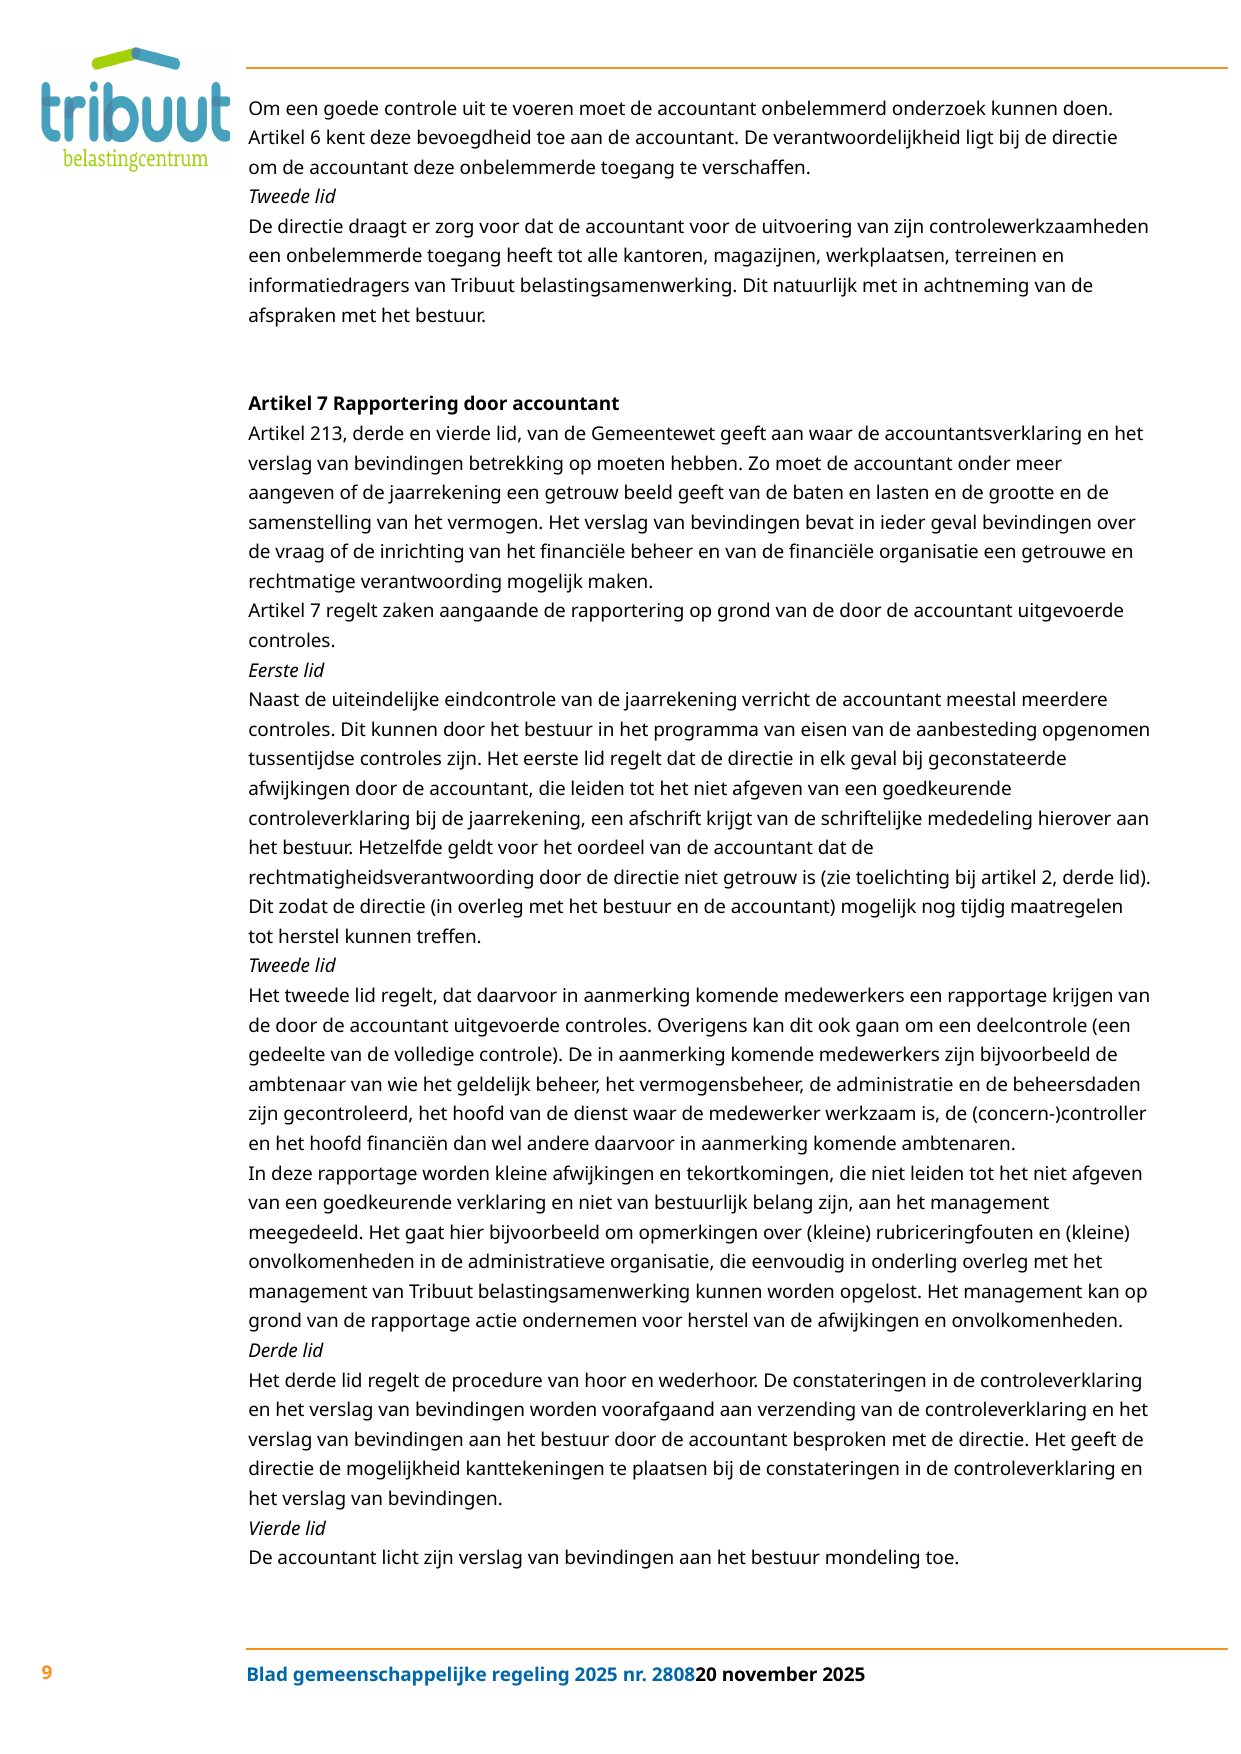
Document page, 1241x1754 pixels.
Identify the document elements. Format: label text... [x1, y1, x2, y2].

text Het tweede lid regelt, dat daarvoor in aanmerking komende medewerkers een rapportage krijgen van de door de accountant uitgevoerde controles. Overigens kan dit ook gaan om een deelcontrole (een gedeelte van de volledige controle). De in aanmerking komende medewerkers zijn bijvoorbeeld de ambtenaar van wie het geldelijk beheer, het vermogensbeheer, de administratie en de beheersdaden zijn gecontroleerd, het hoofd van de dienst waar de medewerker werkzaam is, de (concern-)controller en het hoofd financiën dan wel andere daarvoor in aanmerking komende ambtenaren. [248, 982, 1152, 1156]
text Tweede lid [248, 183, 1152, 209]
text Om een goede controle uit te voeren moet de accountant onbelemmerd onderzoek kunnen doen. Artikel 6 kent deze bevoegdheid toe aan de accountant. De verantwoordelijkheid ligt bij de directie om de accountant deze onbelemmerde toegang te verschaffen. [248, 95, 1152, 180]
text Het derde lid regelt de procedure van hoor en wederhoor. De constateringen in de controleverklaring en het verslag van bevindingen worden voorafgaand aan verzending van de controleverklaring en het verslag van bevindingen aan het bestuur door de accountant besproken met de directie. Het geeft de directie de mogelijkheid kanttekeningen te plaatsen bij de constateringen in de controleverklaring en het verslag van bevindingen. [248, 1367, 1152, 1511]
text Tweede lid [248, 953, 1152, 978]
text Artikel 213, derde en vierde lid, van de Gemeentewet geeft aan waar de accountantsverklaring en het verslag van bevindingen betrekking op moeten hebben. Zo moet de accountant onder meer aangeven of de jaarrekening een getrouw beeld geeft van de baten en lasten en de grootte en de samenstelling van het vermogen. Het verslag van bevindingen bevat in ieder geval bevindingen over de vraag of de inrichting van het financiële beheer en van de financiële organisatie een getrouwe en rechtmatige verantwoording mogelijk maken. [248, 420, 1152, 594]
text Vierde lid [248, 1515, 1152, 1541]
picture [41, 47, 231, 172]
text Eerste lid [248, 657, 1152, 683]
text Derde lid [248, 1337, 1152, 1363]
text Artikel 7 regelt zaken aangaande de rapportering op grond van de door de accountant uitgevoerde controles. [248, 598, 1152, 653]
text Artikel 7 Rapportering door accountant [248, 391, 1152, 416]
text De directie draagt er zorg voor dat de accountant voor de uitvoering van zijn controlewerkzaamheden een onbelemmerde toegang heeft tot alle kantoren, magazijnen, werkplaatsen, terreinen en informatiedragers van Tribuut belastingsamenwerking. Dit natuurlijk met in achtneming van de afspraken met het bestuur. [248, 213, 1152, 328]
text Naast de uiteindelijke eindcontrole van de jaarrekening verricht de accountant meestal meerdere controles. Dit kunnen door het bestuur in het programma van eisen van de aanbesteding opgenomen tussentijdse controles zijn. Het eerste lid regelt dat de directie in elk geval bij geconstateerde afwijkingen door de accountant, die leiden tot het niet afgeven van een goedkeurende controleverklaring bij de jaarrekening, een afschrift krijgt van de schriftelijke mededeling hierover aan het bestuur. Hetzelfde geldt voor het oordeel van de accountant dat de rechtmatigheidsverantwoording door de directie niet getrouw is (zie toelichting bij artikel 2, derde lid). Dit zodat de directie (in overleg met het bestuur en de accountant) mogelijk nog tijdig maatregelen tot herstel kunnen treffen. [248, 686, 1152, 949]
text De accountant licht zijn verslag van bevindingen aan het bestuur mondeling toe. [248, 1544, 1152, 1570]
text In deze rapportage worden kleine afwijkingen en tekortkomingen, die niet leiden tot het niet afgeven van een goedkeurende verklaring en niet van bestuurlijk belang zijn, aan het management meegedeeld. Het gaat hier bijvoorbeeld om opmerkingen over (kleine) rubriceringfouten en (kleine) onvolkomenheden in de administratieve organisatie, die eenvoudig in onderling overleg met het management van Tribuut belastingsamenwerking kunnen worden opgelost. Het management kan op grond van de rapportage actie ondernemen voor herstel van de afwijkingen en onvolkomenheden. [248, 1160, 1152, 1333]
